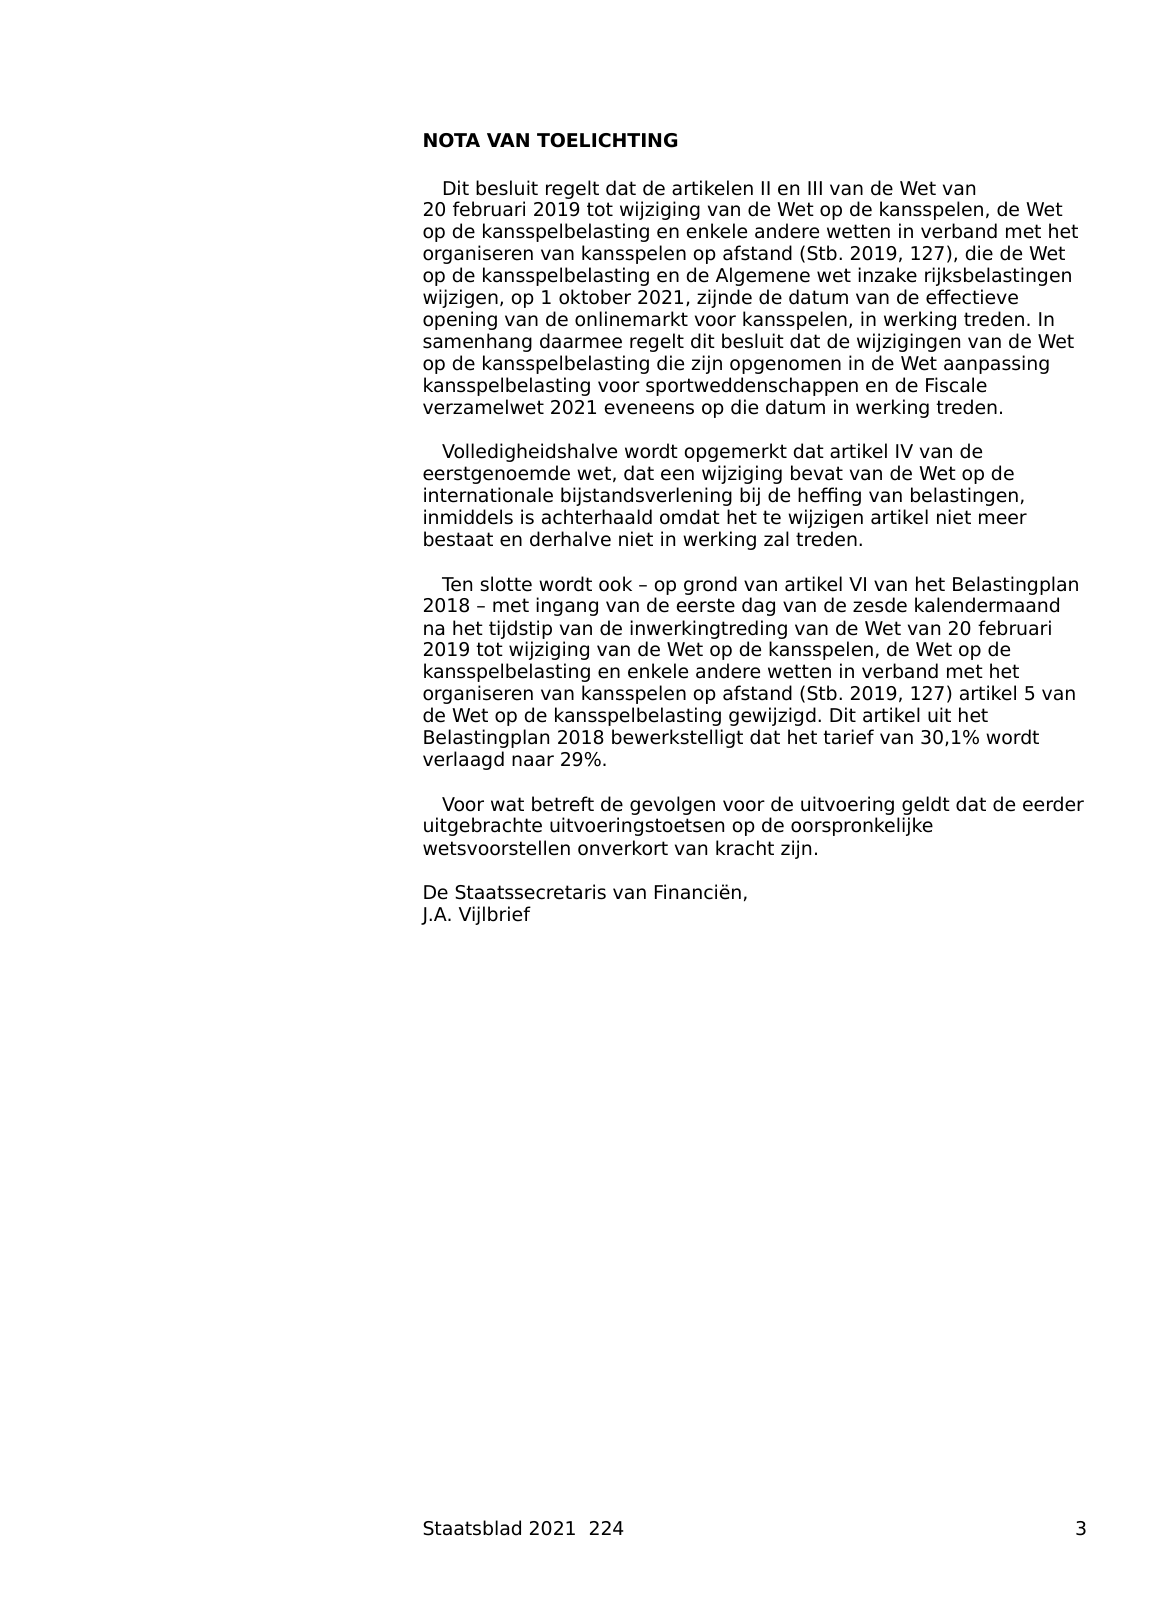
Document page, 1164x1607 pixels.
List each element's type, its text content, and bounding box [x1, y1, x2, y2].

text Dit besluit regelt dat de artikelen II en III van de Wet van 20 februari 2019 tot wijziging van de Wet op de kansspelen, de Wet op de kansspelbelasting en enkele andere wetten in verband met het organiseren van kansspelen op afstand (Stb. 2019, 127), die de Wet op de kansspelbelasting en de Algemene wet inzake rijksbelastingen wijzigen, op 1 oktober 2021, zijnde de datum van de effectieve opening van de onlinemarkt voor kansspelen, in werking treden. In samenhang daarmee regelt dit besluit dat de wijzigingen van de Wet op de kansspelbelasting die zijn opgenomen in de Wet aanpassing kansspelbelasting voor sportweddenschappen en de Fiscale verzamelwet 2021 eveneens op die datum in werking treden. [422, 177, 1087, 419]
subtitle NOTA VAN TOELICHTING [422, 130, 1087, 152]
text Voor wat betreft de gevolgen voor de uitvoering geldt dat de eerder uitgebrachte uitvoeringstoetsen op de oorspronkelijke wetsvoorstellen onverkort van kracht zijn. [422, 793, 1087, 859]
text Ten slotte wordt ook – op grond van artikel VI van het Belastingplan 2018 – met ingang van de eerste dag van de zesde kalendermaand na het tijdstip van de inwerkingtreding van de Wet van 20 februari 2019 tot wijziging van de Wet op de kansspelen, de Wet op de kansspelbelasting en enkele andere wetten in verband met het organiseren van kansspelen op afstand (Stb. 2019, 127) artikel 5 van de Wet op de kansspelbelasting gewijzigd. Dit artikel uit het Belastingplan 2018 bewerkstelligt dat het tarief van 30,1% wordt verlaagd naar 29%. [422, 573, 1087, 771]
text Volledigheidshalve wordt opgemerkt dat artikel IV van de eerstgenoemde wet, dat een wijziging bevat van de Wet op de internationale bijstandsverlening bij de heffing van belastingen, inmiddels is achterhaald omdat het te wijzigen artikel niet meer bestaat en derhalve niet in werking zal treden. [422, 441, 1087, 551]
text De Staatssecretaris van Financiën, J.A. Vijlbrief [422, 882, 1087, 926]
